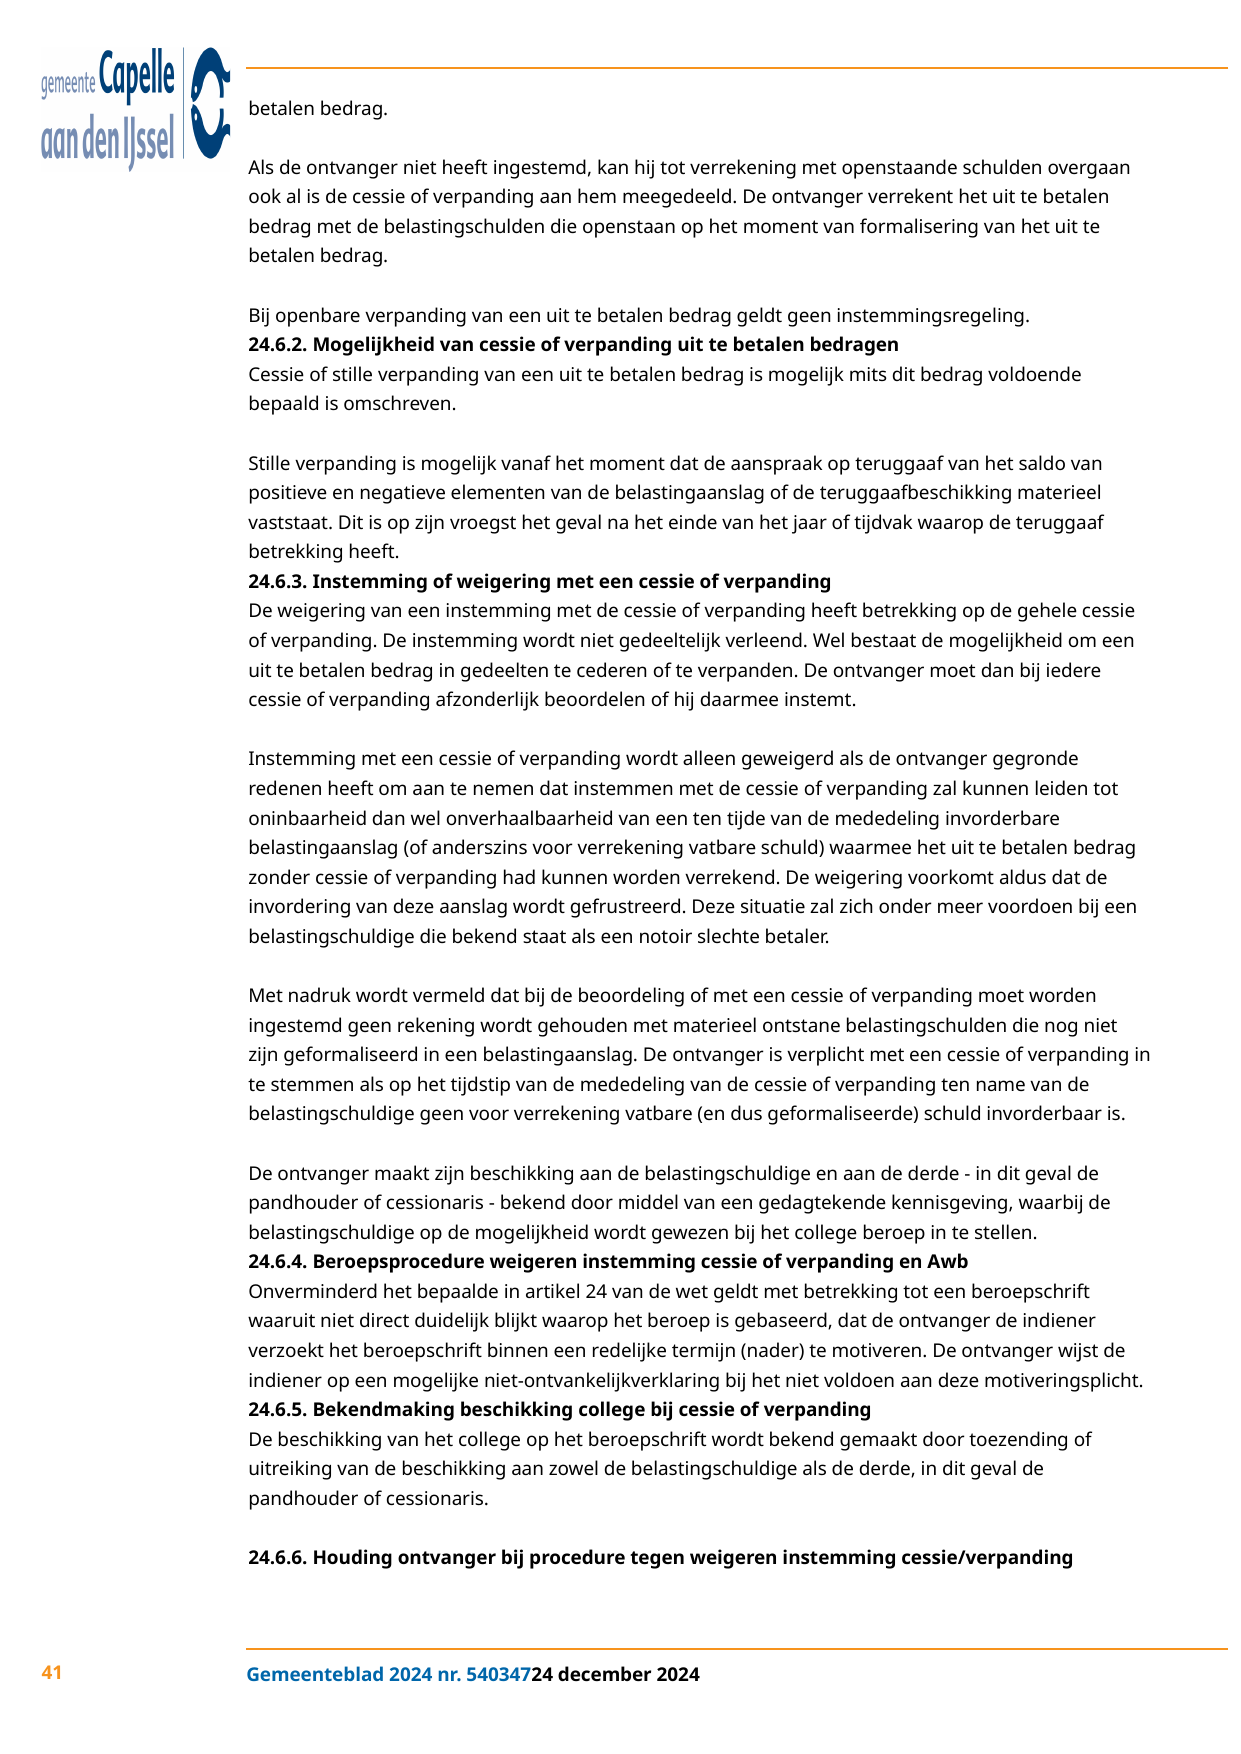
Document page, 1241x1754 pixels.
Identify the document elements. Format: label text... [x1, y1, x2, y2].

text 24.6.6. Houding ontvanger bij procedure tegen weigeren instemming cessie/verpanding [248, 1544, 1152, 1570]
text betalen bedrag. [248, 95, 1152, 121]
text De weigering van een instemming met de cessie of verpanding heeft betrekking op de gehele cessie of verpanding. De instemming wordt niet gedeeltelijk verleend. Wel bestaat de mogelijkheid om een uit te betalen bedrag in gedeelten te cederen of te verpanden. De ontvanger moet dan bij iedere cessie of verpanding afzonderlijk beoordelen of hij daarmee instemt. [248, 598, 1152, 712]
picture [41, 47, 231, 172]
text Instemming met een cessie of verpanding wordt alleen geweigerd als de ontvanger gegronde redenen heeft om aan te nemen dat instemmen met de cessie of verpanding zal kunnen leiden tot oninbaarheid dan wel onverhaalbaarheid van een ten tijde van de mededeling invorderbare belastingaanslag (of anderszins voor verrekening vatbare schuld) waarmee het uit te betalen bedrag zonder cessie of verpanding had kunnen worden verrekend. De weigering voorkomt aldus dat de invordering van deze aanslag wordt gefrustreerd. Deze situatie zal zich onder meer voordoen bij een belastingschuldige die bekend staat als een notoir slechte betaler. [248, 746, 1152, 949]
text Onverminderd het bepaalde in artikel 24 van de wet geldt met betrekking tot een beroepschrift waaruit niet direct duidelijk blijkt waarop het beroep is gebaseerd, dat de ontvanger de indiener verzoekt het beroepschrift binnen een redelijke termijn (nader) te motiveren. De ontvanger wijst de indiener op een mogelijke niet-ontvankelijkverklaring bij het niet voldoen aan deze motiveringsplicht. [248, 1278, 1152, 1393]
text Stille verpanding is mogelijk vanaf het moment dat de aanspraak op teruggaaf van het saldo van positieve en negatieve elementen van de belastingaanslag of de teruggaafbeschikking materieel vaststaat. Dit is op zijn vroegst het geval na het einde van het jaar of tijdvak waarop de teruggaaf betrekking heeft. [248, 450, 1152, 564]
text De beschikking van het college op het beroepschrift wordt bekend gemaakt door toezending of uitreiking van de beschikking aan zowel de belastingschuldige als de derde, in dit geval de pandhouder of cessionaris. [248, 1426, 1152, 1511]
text 24.6.4. Beroepsprocedure weigeren instemming cessie of verpanding en Awb [248, 1248, 1152, 1274]
text Met nadruk wordt vermeld dat bij de beoordeling of met een cessie of verpanding moet worden ingestemd geen rekening wordt gehouden met materieel ontstane belastingschulden die nog niet zijn geformaliseerd in een belastingaanslag. De ontvanger is verplicht met een cessie of verpanding in te stemmen als op het tijdstip van de mededeling van de cessie of verpanding ten name van de belastingschuldige geen voor verrekening vatbare (en dus geformaliseerde) schuld invorderbaar is. [248, 982, 1152, 1126]
text Bij openbare verpanding van een uit te betalen bedrag geldt geen instemmingsregeling. [248, 302, 1152, 328]
text 24.6.3. Instemming of weigering met een cessie of verpanding [248, 568, 1152, 594]
text Cessie of stille verpanding van een uit te betalen bedrag is mogelijk mits dit bedrag voldoende bepaald is omschreven. [248, 361, 1152, 416]
text De ontvanger maakt zijn beschikking aan de belastingschuldige en aan de derde - in dit geval de pandhouder of cessionaris - bekend door middel van een gedagtekende kennisgeving, waarbij de belastingschuldige op de mogelijkheid wordt gewezen bij het college beroep in te stellen. [248, 1160, 1152, 1245]
text 24.6.2. Mogelijkheid van cessie of verpanding uit te betalen bedragen [248, 331, 1152, 357]
text 24.6.5. Bekendmaking beschikking college bij cessie of verpanding [248, 1396, 1152, 1422]
text Als de ontvanger niet heeft ingestemd, kan hij tot verrekening met openstaande schulden overgaan ook al is de cessie of verpanding aan hem meegedeeld. De ontvanger verrekent het uit te betalen bedrag met de belastingschulden die openstaan op het moment van formalisering van het uit te betalen bedrag. [248, 154, 1152, 268]
